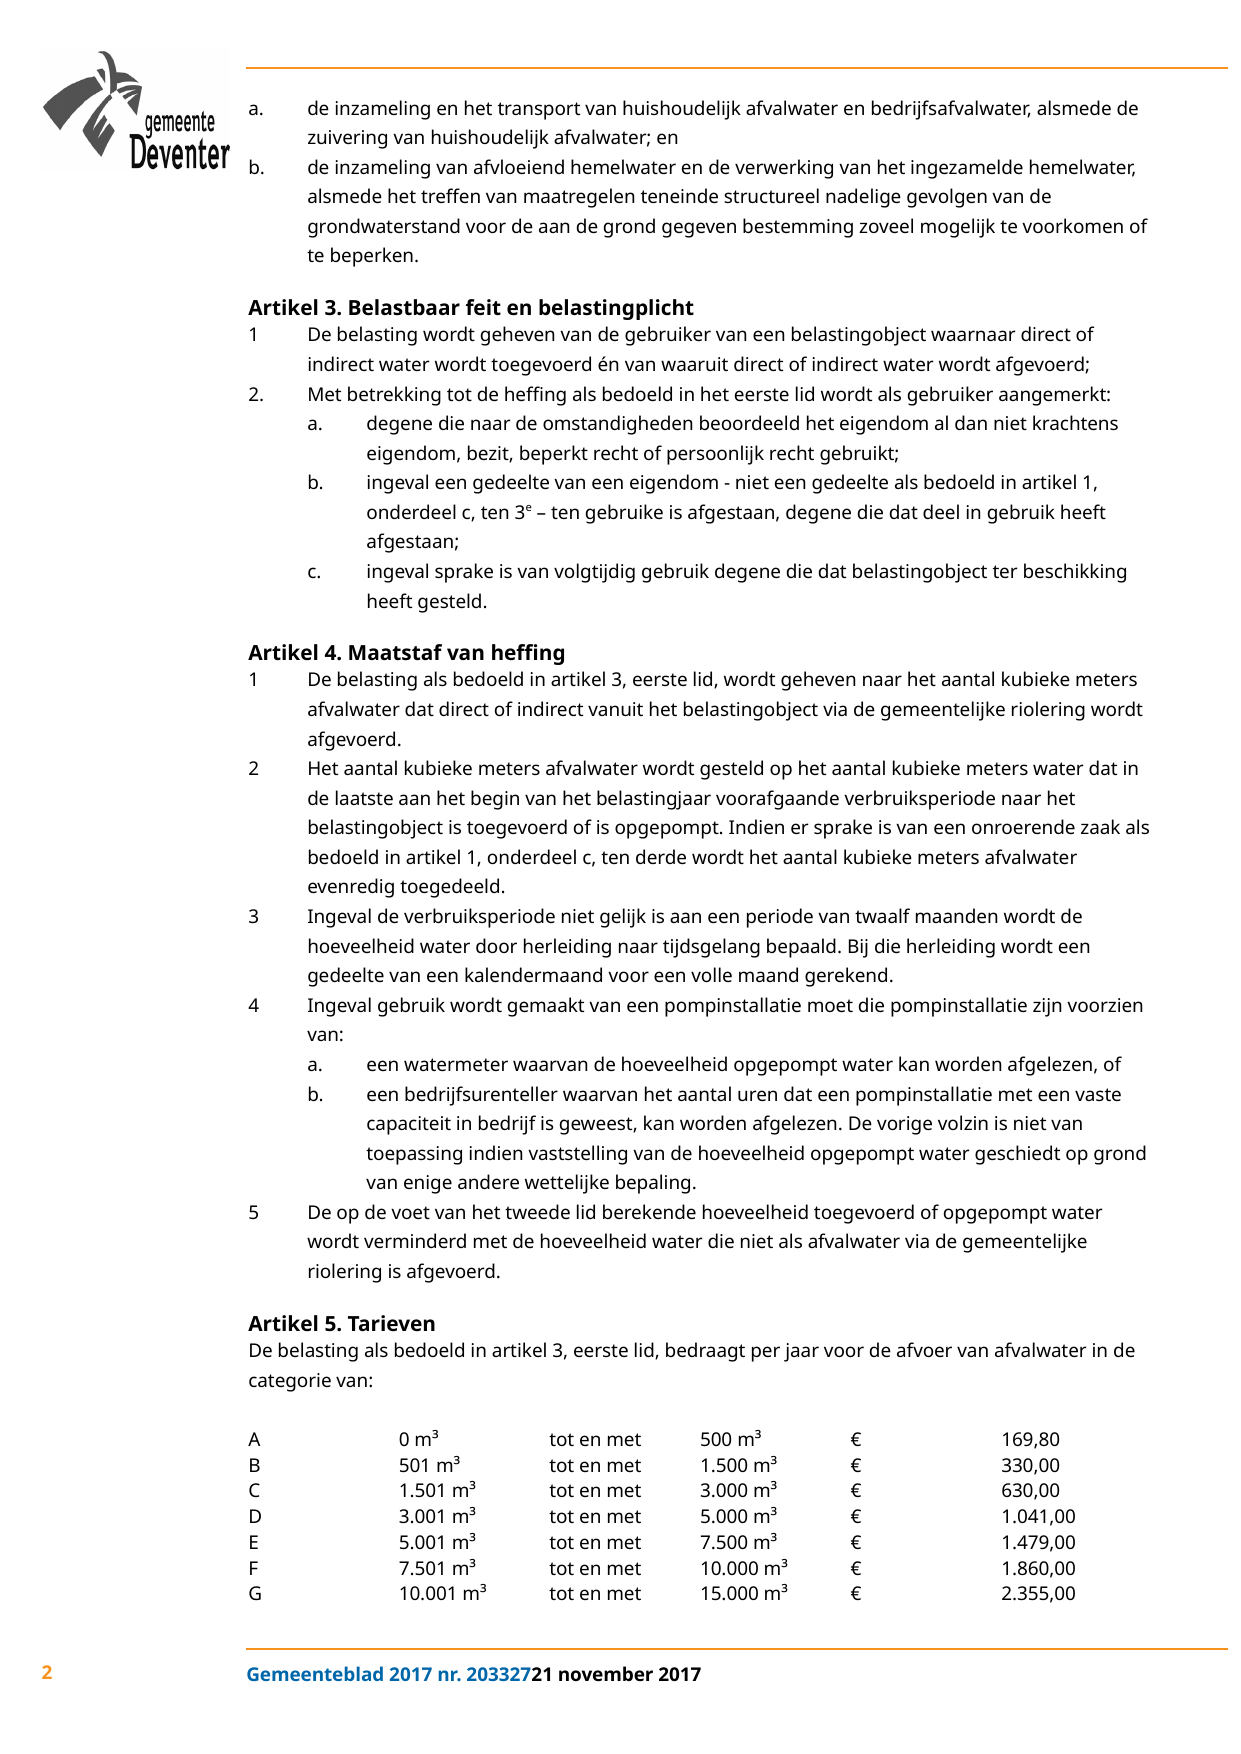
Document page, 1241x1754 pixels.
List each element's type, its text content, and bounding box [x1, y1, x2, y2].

table_cell tot en met [549, 1529, 700, 1555]
text Artikel 4. Maatstaf van heffing [248, 638, 1152, 667]
list De belasting als bedoeld in artikel 3, eerste lid, wordt geheven naar het aantal kubieke meters afvalwater dat direct of indirect vanuit het belastingobject via de gemeentelijke riolering wordt afgevoerd. [248, 667, 1152, 752]
table_cell € [850, 1503, 1001, 1529]
table_cell 5.000 m³ [700, 1503, 850, 1529]
table_cell tot en met [549, 1555, 700, 1580]
picture [41, 47, 231, 172]
list ingeval een gedeelte van een eigendom - niet een gedeelte als bedoeld in artikel 1, onderdeel c, ten 3e – ten gebruike is afgestaan, degene die dat deel in gebruik heeft afgestaan; [307, 469, 1152, 554]
list een bedrijfsurenteller waarvan het aantal uren dat een pompinstallatie met een vaste capaciteit in bedrijf is geweest, kan worden afgelezen. De vorige volzin is niet van toepassing indien vaststelling van de hoeveelheid opgepompt water geschiedt op grond van enige andere wettelijke bepaling. [307, 1081, 1152, 1195]
list Ingeval de verbruiksperiode niet gelijk is aan een periode van twaalf maanden wordt de hoeveelheid water door herleiding naar tijdsgelang bepaald. Bij die herleiding wordt een gedeelte van een kalendermaand voor een volle maand gerekend. [248, 903, 1152, 988]
table_cell D [248, 1503, 398, 1529]
list Ingeval gebruik wordt gemaakt van een pompinstallatie moet die pompinstallatie zijn voorzien van: [248, 992, 1152, 1047]
table_cell € [850, 1478, 1001, 1503]
table_cell € [850, 1452, 1001, 1477]
table_header 500 m³ [700, 1426, 850, 1452]
table_cell 1.500 m³ [700, 1452, 850, 1477]
table_cell € [850, 1580, 1001, 1606]
list De op de voet van het tweede lid berekende hoeveelheid toegevoerd of opgepompt water wordt verminderd met de hoeveelheid water die niet als afvalwater via de gemeentelijke riolering is afgevoerd. [248, 1199, 1152, 1284]
list de inzameling en het transport van huishoudelijk afvalwater en bedrijfsafvalwater, alsmede de zuivering van huishoudelijk afvalwater; en [248, 95, 1152, 150]
table_cell 10.001 m³ [399, 1580, 549, 1606]
table_cell E [248, 1529, 398, 1555]
table_cell 2.355,00 [1001, 1580, 1152, 1606]
list een watermeter waarvan de hoeveelheid opgepompt water kan worden afgelezen, of [307, 1051, 1152, 1077]
table_cell 7.500 m³ [700, 1529, 850, 1555]
table_cell tot en met [549, 1452, 700, 1477]
table_header tot en met [549, 1426, 700, 1452]
table_cell tot en met [549, 1580, 700, 1606]
text Artikel 3. Belastbaar feit en belastingplicht [248, 293, 1152, 322]
table_cell 10.000 m³ [700, 1555, 850, 1580]
table_cell G [248, 1580, 398, 1606]
text Artikel 5. Tarieven [248, 1309, 1152, 1337]
table_cell tot en met [549, 1478, 700, 1503]
table_cell 330,00 [1001, 1452, 1152, 1477]
table_cell 15.000 m³ [700, 1580, 850, 1606]
table_header 169,80 [1001, 1426, 1152, 1452]
list degene die naar de omstandigheden beoordeeld het eigendom al dan niet krachtens eigendom, bezit, beperkt recht of persoonlijk recht gebruikt; [307, 410, 1152, 466]
table_cell 1.041,00 [1001, 1503, 1152, 1529]
table_cell 3.001 m³ [399, 1503, 549, 1529]
table_cell 5.001 m³ [399, 1529, 549, 1555]
table_cell F [248, 1555, 398, 1580]
table_cell 630,00 [1001, 1478, 1152, 1503]
table_cell 1.860,00 [1001, 1555, 1152, 1580]
table_cell € [850, 1555, 1001, 1580]
table_cell C [248, 1478, 398, 1503]
table_cell 3.000 m³ [700, 1478, 850, 1503]
list de inzameling van afvloeiend hemelwater en de verwerking van het ingezamelde hemelwater, alsmede het treffen van maatregelen teneinde structureel nadelige gevolgen van de grondwaterstand voor de aan de grond gegeven bestemming zoveel mogelijk te voorkomen of te beperken. [248, 154, 1152, 268]
table_header € [850, 1426, 1001, 1452]
table_cell 501 m³ [399, 1452, 549, 1477]
list Met betrekking tot de heffing als bedoeld in het eerste lid wordt als gebruiker aangemerkt: [248, 381, 1152, 406]
table_header 0 m³ [399, 1426, 549, 1452]
list ingeval sprake is van volgtijdig gebruik degene die dat belastingobject ter beschikking heeft gesteld. [307, 558, 1152, 613]
list De belasting wordt geheven van de gebruiker van een belastingobject waarnaar direct of indirect water wordt toegevoerd én van waaruit direct of indirect water wordt afgevoerd; [248, 322, 1152, 377]
table_header A [248, 1426, 398, 1452]
list Het aantal kubieke meters afvalwater wordt gesteld op het aantal kubieke meters water dat in de laatste aan het begin van het belastingjaar voorafgaande verbruiksperiode naar het belastingobject is toegevoerd of is opgepompt. Indien er sprake is van een onroerende zaak als bedoeld in artikel 1, onderdeel c, ten derde wordt het aantal kubieke meters afvalwater evenredig toegedeeld. [248, 755, 1152, 899]
table_cell 1.479,00 [1001, 1529, 1152, 1555]
table_cell B [248, 1452, 398, 1477]
table_cell tot en met [549, 1503, 700, 1529]
table_cell 7.501 m³ [399, 1555, 549, 1580]
table_cell € [850, 1529, 1001, 1555]
text De belasting als bedoeld in artikel 3, eerste lid, bedraagt per jaar voor de afvoer van afvalwater in de categorie van: [248, 1337, 1152, 1392]
table_cell 1.501 m³ [399, 1478, 549, 1503]
